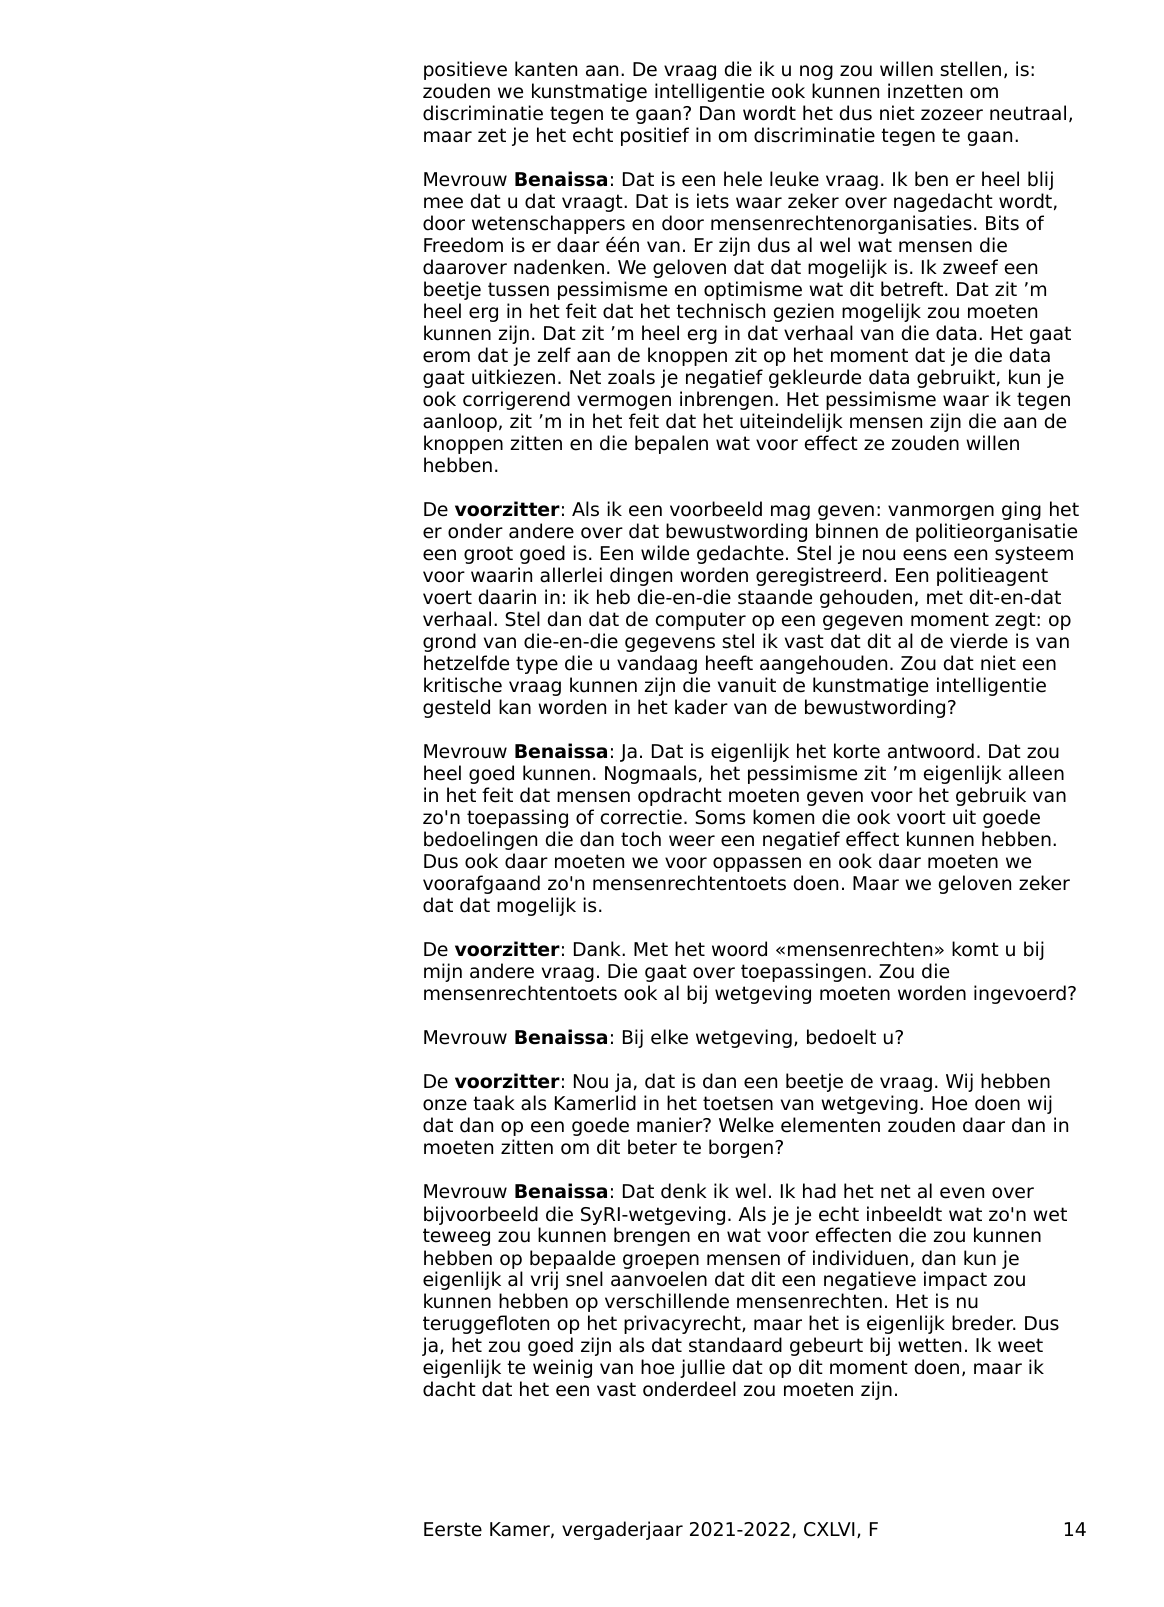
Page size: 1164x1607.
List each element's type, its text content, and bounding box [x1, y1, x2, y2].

text Mevrouw Benaissa: Bij elke wetgeving, bedoelt u? [422, 1027, 1087, 1049]
text Mevrouw Benaissa: Ja. Dat is eigenlijk het korte antwoord. Dat zou heel goed kunnen. Nogmaals, het pessimisme zit ’m eigenlijk alleen in het feit dat mensen opdracht moeten geven voor het gebruik van zo'n toepassing of correctie. Soms komen die ook voort uit goede bedoelingen die dan toch weer een negatief effect kunnen hebben. Dus ook daar moeten we voor oppassen en ook daar moeten we voorafgaand zo'n mensenrechtentoets doen. Maar we geloven zeker dat dat mogelijk is. [422, 741, 1087, 917]
text positieve kanten aan. De vraag die ik u nog zou willen stellen, is: zouden we kunstmatige intelligentie ook kunnen inzetten om discriminatie tegen te gaan? Dan wordt het dus niet zozeer neutraal, maar zet je het echt positief in om discriminatie tegen te gaan. [422, 59, 1087, 147]
text De voorzitter: Nou ja, dat is dan een beetje de vraag. Wij hebben onze taak als Kamerlid in het toetsen van wetgeving. Hoe doen wij dat dan op een goede manier? Welke elementen zouden daar dan in moeten zitten om dit beter te borgen? [422, 1071, 1087, 1159]
text Mevrouw Benaissa: Dat denk ik wel. Ik had het net al even over bijvoorbeeld die SyRI-wetgeving. Als je je echt inbeeldt wat zo'n wet teweeg zou kunnen brengen en wat voor effecten die zou kunnen hebben op bepaalde groepen mensen of individuen, dan kun je eigenlijk al vrij snel aanvoelen dat dit een negatieve impact zou kunnen hebben op verschillende mensenrechten. Het is nu teruggefloten op het privacyrecht, maar het is eigenlijk breder. Dus ja, het zou goed zijn als dat standaard gebeurt bij wetten. Ik weet eigenlijk te weinig van hoe jullie dat op dit moment doen, maar ik dacht dat het een vast onderdeel zou moeten zijn. [422, 1181, 1087, 1401]
text Mevrouw Benaissa: Dat is een hele leuke vraag. Ik ben er heel blij mee dat u dat vraagt. Dat is iets waar zeker over nagedacht wordt, door wetenschappers en door mensenrechtenorganisaties. Bits of Freedom is er daar één van. Er zijn dus al wel wat mensen die daarover nadenken. We geloven dat dat mogelijk is. Ik zweef een beetje tussen pessimisme en optimisme wat dit betreft. Dat zit ’m heel erg in het feit dat het technisch gezien mogelijk zou moeten kunnen zijn. Dat zit ’m heel erg in dat verhaal van die data. Het gaat erom dat je zelf aan de knoppen zit op het moment dat je die data gaat uitkiezen. Net zoals je negatief gekleurde data gebruikt, kun je ook corrigerend vermogen inbrengen. Het pessimisme waar ik tegen aanloop, zit ’m in het feit dat het uiteindelijk mensen zijn die aan de knoppen zitten en die bepalen wat voor effect ze zouden willen hebben. [422, 169, 1087, 477]
text De voorzitter: Als ik een voorbeeld mag geven: vanmorgen ging het er onder andere over dat bewustwording binnen de politieorganisatie een groot goed is. Een wilde gedachte. Stel je nou eens een systeem voor waarin allerlei dingen worden geregistreerd. Een politieagent voert daarin in: ik heb die-en-die staande gehouden, met dit-en-dat verhaal. Stel dan dat de computer op een gegeven moment zegt: op grond van die-en-die gegevens stel ik vast dat dit al de vierde is van hetzelfde type die u vandaag heeft aangehouden. Zou dat niet een kritische vraag kunnen zijn die vanuit de kunstmatige intelligentie gesteld kan worden in het kader van de bewustwording? [422, 499, 1087, 719]
text De voorzitter: Dank. Met het woord «mensenrechten» komt u bij mijn andere vraag. Die gaat over toepassingen. Zou die mensenrechtentoets ook al bij wetgeving moeten worden ingevoerd? [422, 939, 1087, 1005]
